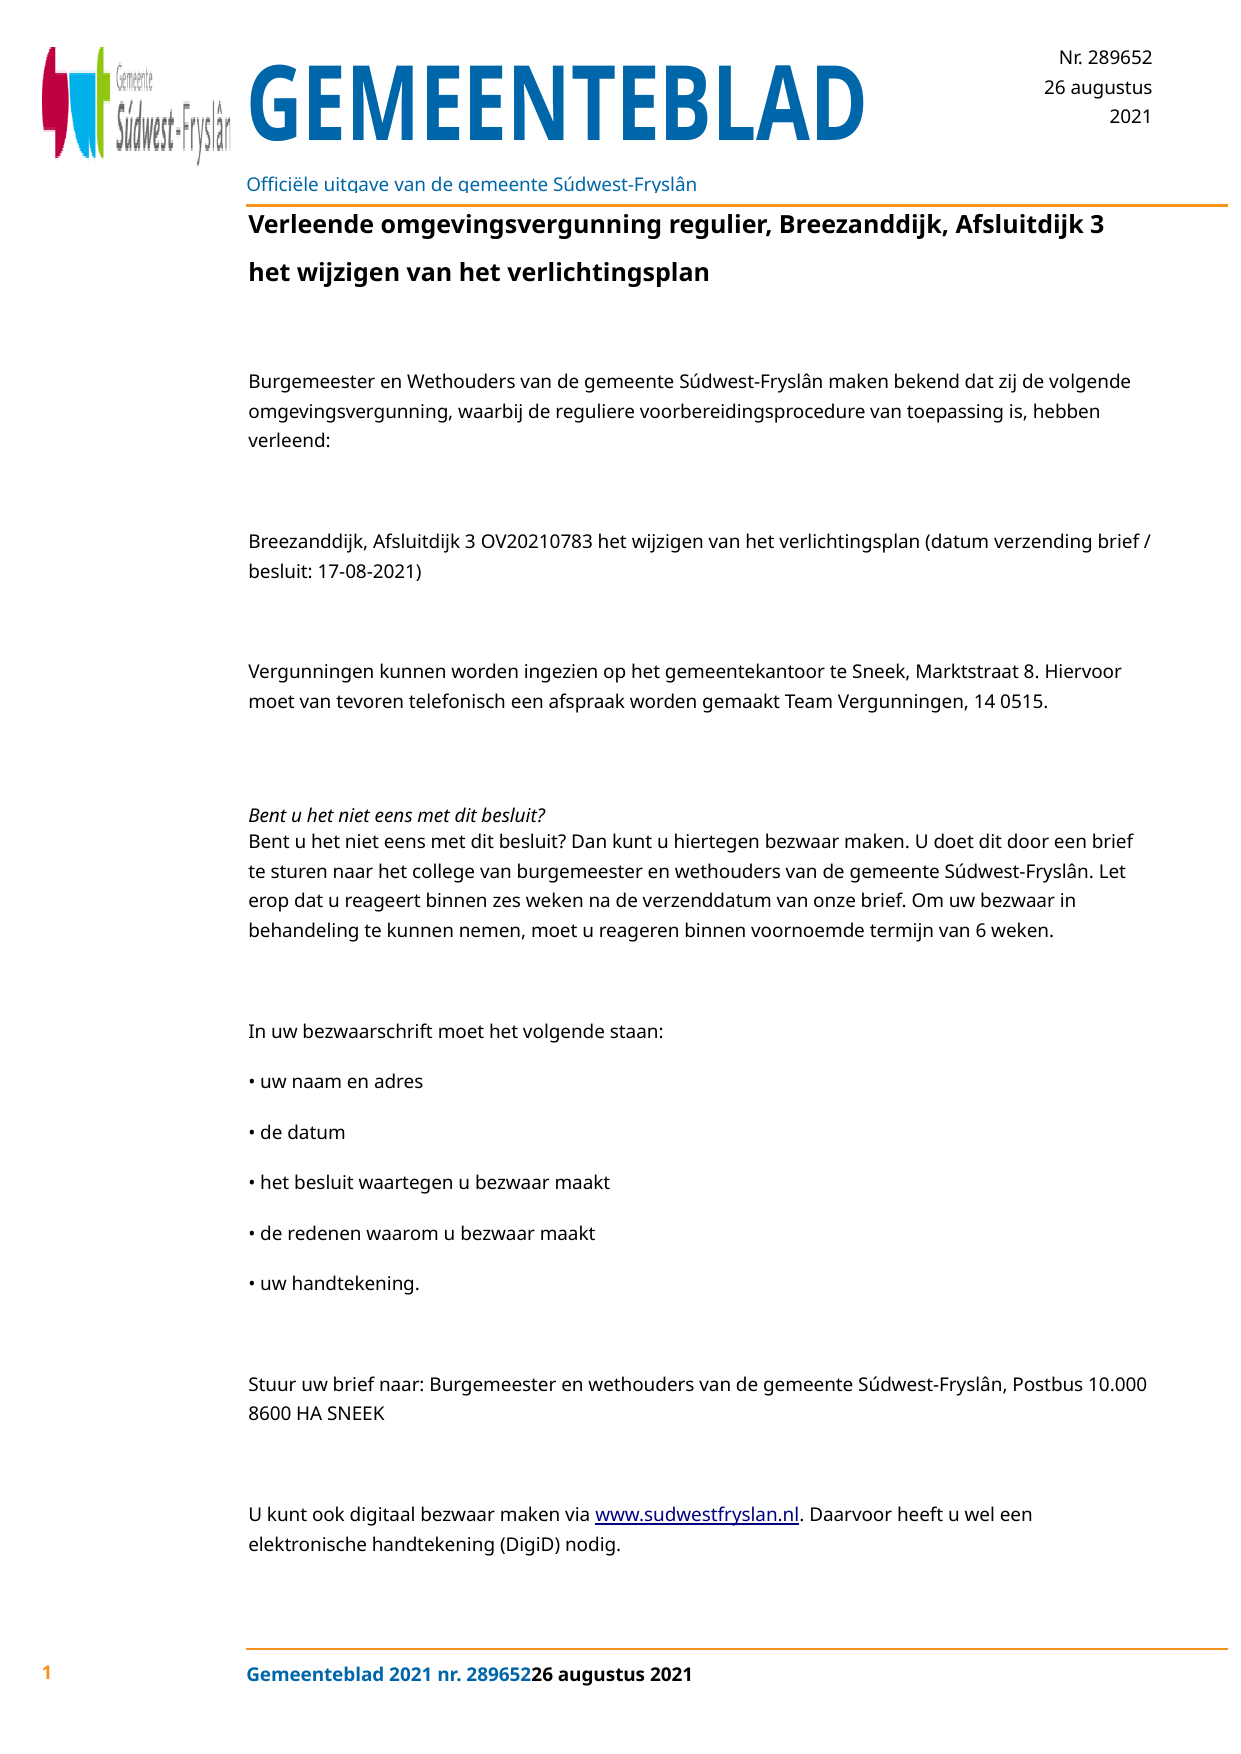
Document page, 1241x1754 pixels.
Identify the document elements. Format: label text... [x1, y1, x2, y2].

text • de redenen waarom u bezwaar maakt [248, 1220, 1152, 1245]
text Vergunningen kunnen worden ingezien op het gemeentekantoor te Sneek, Marktstraat 8. Hiervoor moet van tevoren telefonisch een afspraak worden gemaakt Team Vergunningen, 14 0515. [248, 659, 1152, 714]
text Burgemeester en Wethouders van de gemeente Súdwest-Fryslân maken bekend dat zij de volgende omgevingsvergunning, waarbij de reguliere voorbereidingsprocedure van toepassing is, hebben verleend: [248, 368, 1152, 453]
text Verleende omgevingsvergunning regulier, Breezanddijk, Afsluitdijk 3 het wijzigen van het verlichtingsplan [248, 207, 1152, 288]
text Breezanddijk, Afsluitdijk 3 OV20210783 het wijzigen van het verlichtingsplan (datum verzending brief / besluit: 17-08-2021) [248, 528, 1152, 584]
text Bent u het niet eens met dit besluit? [248, 803, 1152, 828]
text In uw bezwaarschrift moet het volgende staan: [248, 1018, 1152, 1044]
picture [41, 47, 231, 172]
text • de datum [248, 1119, 1152, 1144]
text Bent u het niet eens met dit besluit? Dan kunt u hiertegen bezwaar maken. U doet dit door een brief te sturen naar het college van burgemeester en wethouders van de gemeente Súdwest-Fryslân. Let erop dat u reageert binnen zes weken na de verzenddatum van onze brief. Om uw bezwaar in behandeling te kunnen nemen, moet u reageren binnen voornoemde termijn van 6 weken. [248, 828, 1152, 943]
text Stuur uw brief naar: Burgemeester en wethouders van de gemeente Súdwest-Fryslân, Postbus 10.000 8600 HA SNEEK [248, 1371, 1152, 1426]
text • het besluit waartegen u bezwaar maakt [248, 1169, 1152, 1195]
text U kunt ook digitaal bezwaar maken via www.sudwestfryslan.nl. Daarvoor heeft u wel een elektronische handtekening (DigiD) nodig. [248, 1501, 1152, 1557]
text • uw naam en adres [248, 1068, 1152, 1094]
text • uw handtekening. [248, 1270, 1152, 1296]
